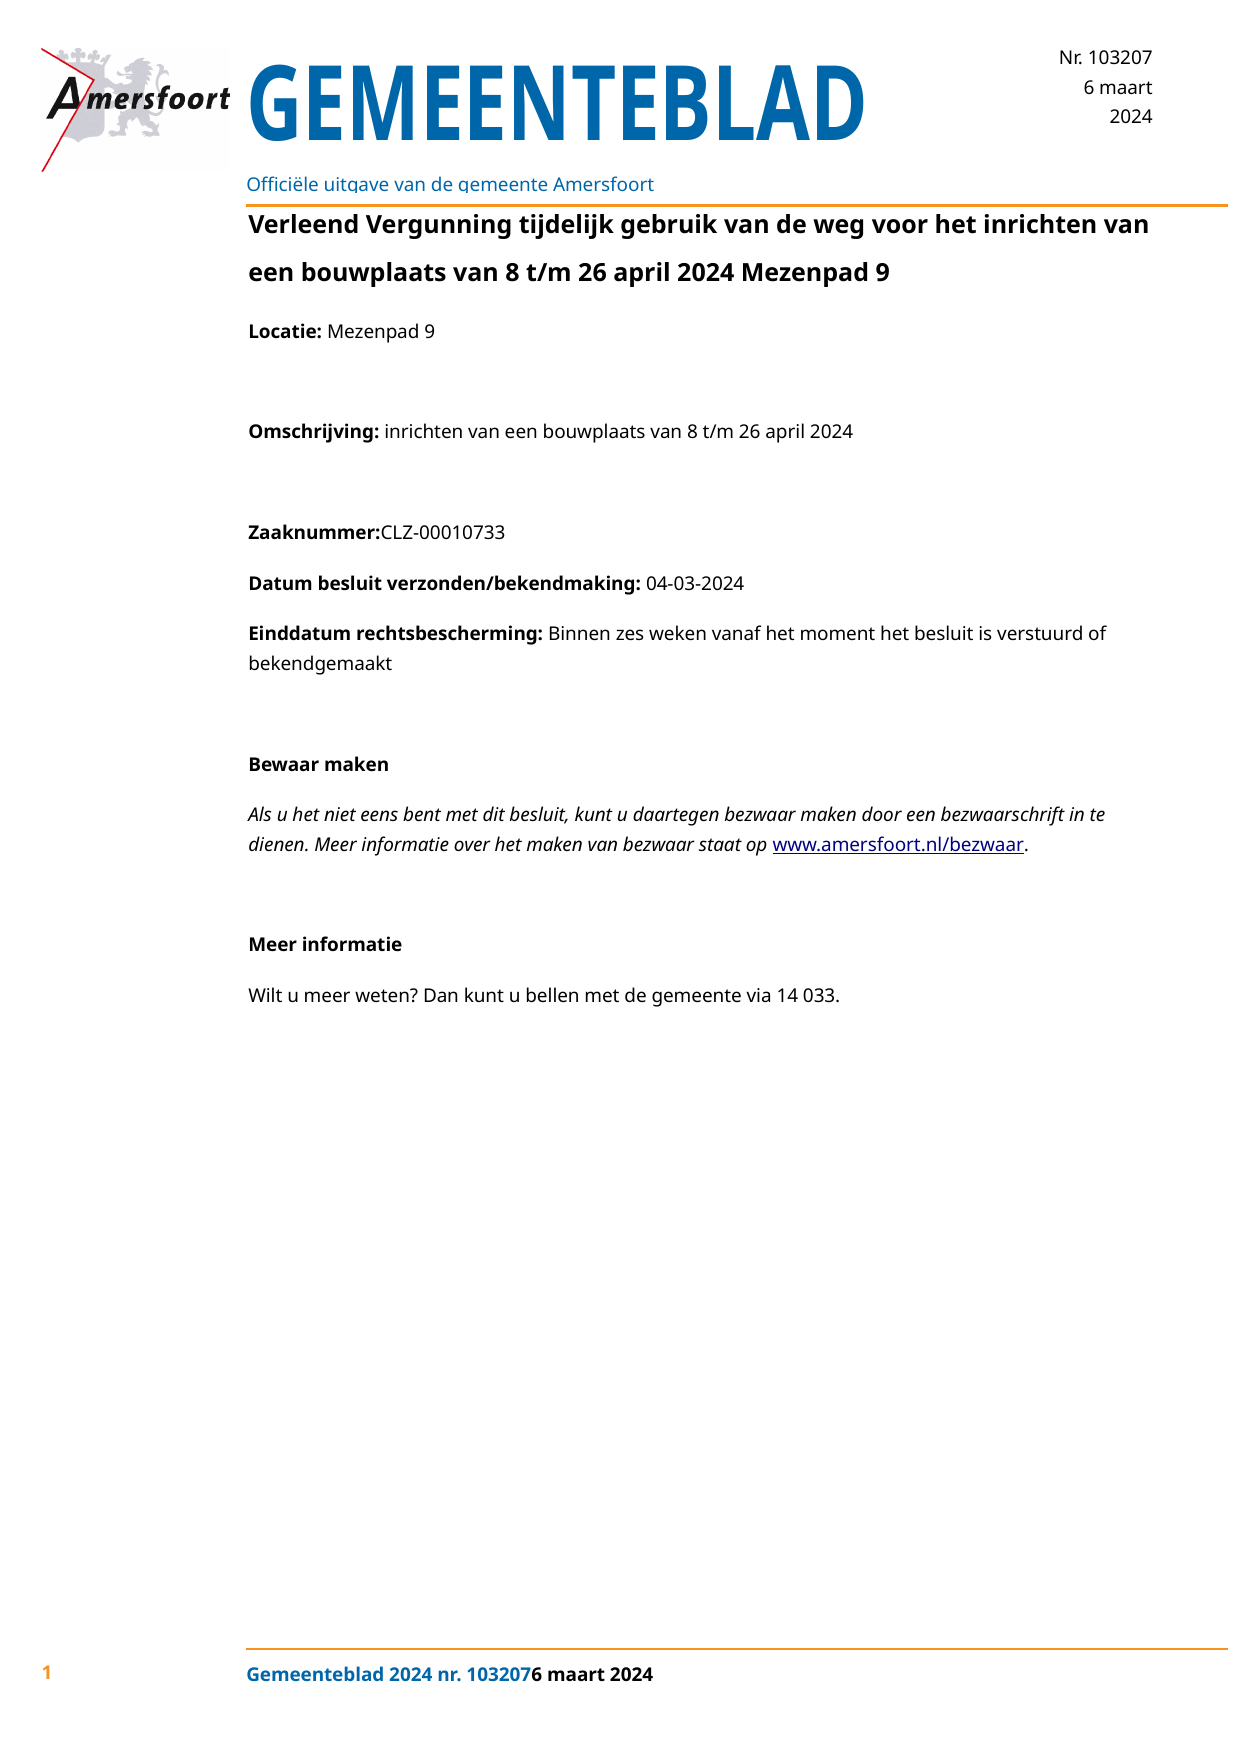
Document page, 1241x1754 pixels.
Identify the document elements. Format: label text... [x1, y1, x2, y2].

text Einddatum rechtsbescherming: Binnen zes weken vanaf het moment het besluit is verstuurd of bekendgemaakt [248, 620, 1152, 676]
text Locatie: Mezenpad 9 [248, 318, 1152, 344]
text Datum besluit verzonden/bekendmaking: 04-03-2024 [248, 570, 1152, 596]
text Zaaknummer:CLZ-00010733 [248, 519, 1152, 545]
text Wilt u meer weten? Dan kunt u bellen met de gemeente via 14 033. [248, 982, 1152, 1008]
text Meer informatie [248, 932, 1152, 957]
text Verleend Vergunning tijdelijk gebruik van de weg voor het inrichten van een bouwplaats van 8 t/m 26 april 2024 Mezenpad 9 [248, 207, 1152, 288]
text Bewaar maken [248, 751, 1152, 777]
text Als u het niet eens bent met dit besluit, kunt u daartegen bezwaar maken door een bezwaarschrift in te dienen. Meer informatie over het maken van bezwaar staat op www.amersfoort.nl/bezwaar. [248, 801, 1152, 857]
text Omschrijving: inrichten van een bouwplaats van 8 t/m 26 april 2024 [248, 419, 1152, 444]
picture [41, 47, 231, 172]
